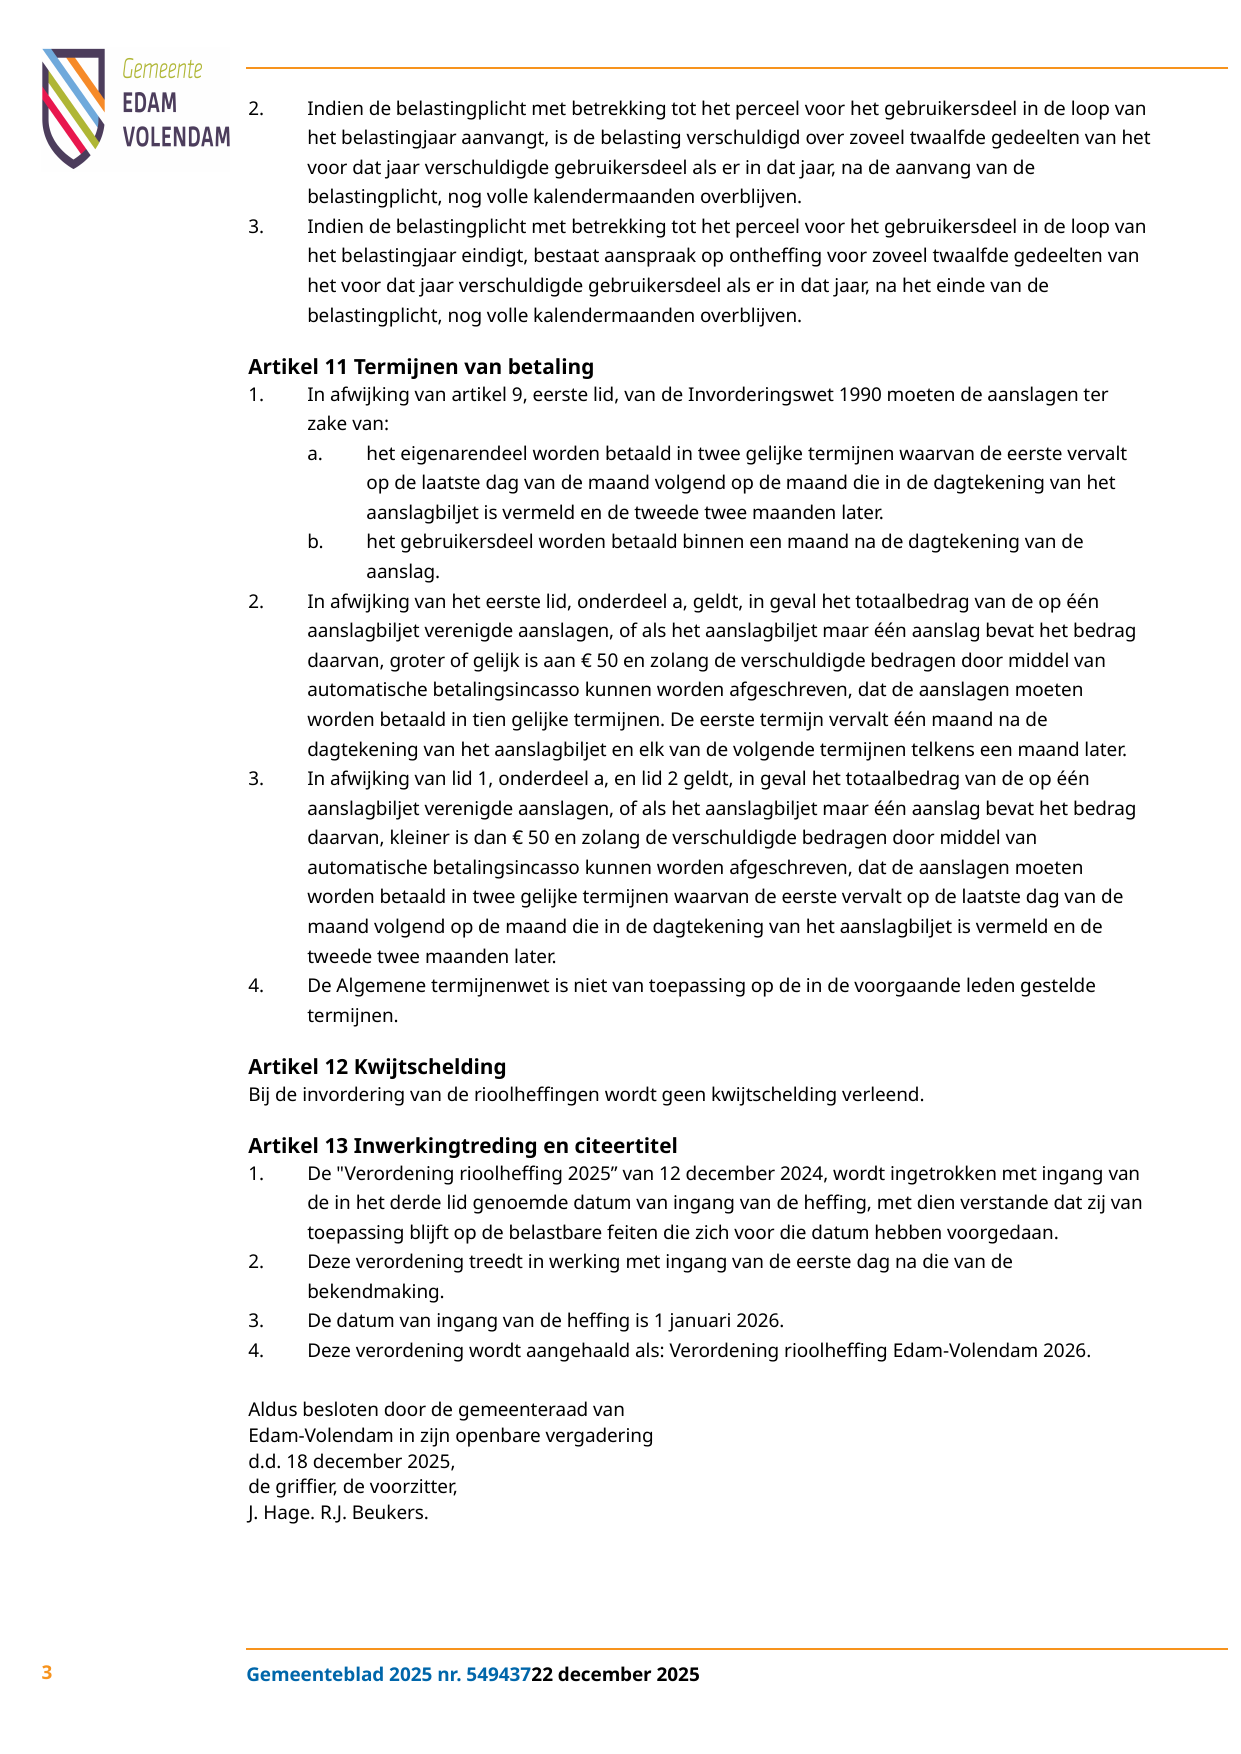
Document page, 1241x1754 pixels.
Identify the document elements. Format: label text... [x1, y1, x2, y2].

text Artikel 11 Termijnen van betaling [248, 352, 1152, 381]
text Edam-Volendam in zijn openbare vergadering [248, 1422, 1152, 1448]
list Deze verordening treedt in werking met ingang van de eerste dag na die van de bekendmaking. [248, 1248, 1152, 1304]
list In afwijking van artikel 9, eerste lid, van de Invorderingswet 1990 moeten de aanslagen ter zake van: [248, 381, 1152, 436]
list De Algemene termijnenwet is niet van toepassing op de in de voorgaande leden gestelde termijnen. [248, 972, 1152, 1028]
list In afwijking van lid 1, onderdeel a, en lid 2 geldt, in geval het totaalbedrag van de op één aanslagbiljet verenigde aanslagen, of als het aanslagbiljet maar één aanslag bevat het bedrag daarvan, kleiner is dan € 50 en zolang de verschuldigde bedragen door middel van automatische betalingsincasso kunnen worden afgeschreven, dat de aanslagen moeten worden betaald in twee gelijke termijnen waarvan de eerste vervalt op de laatste dag van de maand volgend op de maand die in de dagtekening van het aanslagbiljet is vermeld en de tweede twee maanden later. [248, 765, 1152, 968]
list het eigenarendeel worden betaald in twee gelijke termijnen waarvan de eerste vervalt op de laatste dag van de maand volgend op de maand die in de dagtekening van het aanslagbiljet is vermeld en de tweede twee maanden later. [307, 440, 1152, 525]
text d.d. 18 december 2025, [248, 1448, 1152, 1473]
text J. Hage. R.J. Beukers. [248, 1499, 1152, 1525]
text Bij de invordering van de rioolheffingen wordt geen kwijtschelding verleend. [248, 1081, 1152, 1107]
text Artikel 13 Inwerkingtreding en citeertitel [248, 1131, 1152, 1160]
list Indien de belastingplicht met betrekking tot het perceel voor het gebruikersdeel in de loop van het belastingjaar eindigt, bestaat aanspraak op ontheffing voor zoveel twaalfde gedeelten van het voor dat jaar verschuldigde gebruikersdeel als er in dat jaar, na het einde van de belastingplicht, nog volle kalendermaanden overblijven. [248, 213, 1152, 328]
text de griffier, de voorzitter, [248, 1473, 1152, 1499]
list het gebruikersdeel worden betaald binnen een maand na de dagtekening van de aanslag. [307, 529, 1152, 584]
picture [41, 47, 231, 172]
list Indien de belastingplicht met betrekking tot het perceel voor het gebruikersdeel in de loop van het belastingjaar aanvangt, is de belasting verschuldigd over zoveel twaalfde gedeelten van het voor dat jaar verschuldigde gebruikersdeel als er in dat jaar, na de aanvang van de belastingplicht, nog volle kalendermaanden overblijven. [248, 95, 1152, 209]
text Artikel 12 Kwijtschelding [248, 1052, 1152, 1081]
text Aldus besloten door de gemeenteraad van [248, 1396, 1152, 1422]
list In afwijking van het eerste lid, onderdeel a, geldt, in geval het totaalbedrag van de op één aanslagbiljet verenigde aanslagen, of als het aanslagbiljet maar één aanslag bevat het bedrag daarvan, groter of gelijk is aan € 50 en zolang de verschuldigde bedragen door middel van automatische betalingsincasso kunnen worden afgeschreven, dat de aanslagen moeten worden betaald in tien gelijke termijnen. De eerste termijn vervalt één maand na de dagtekening van het aanslagbiljet en elk van de volgende termijnen telkens een maand later. [248, 588, 1152, 761]
list De datum van ingang van de heffing is 1 januari 2026. [248, 1308, 1152, 1333]
list De "Verordening rioolheffing 2025” van 12 december 2024, wordt ingetrokken met ingang van de in het derde lid genoemde datum van ingang van de heffing, met dien verstande dat zij van toepassing blijft op de belastbare feiten die zich voor die datum hebben voorgedaan. [248, 1160, 1152, 1244]
list Deze verordening wordt aangehaald als: Verordening rioolheffing Edam-Volendam 2026. [248, 1337, 1152, 1363]
